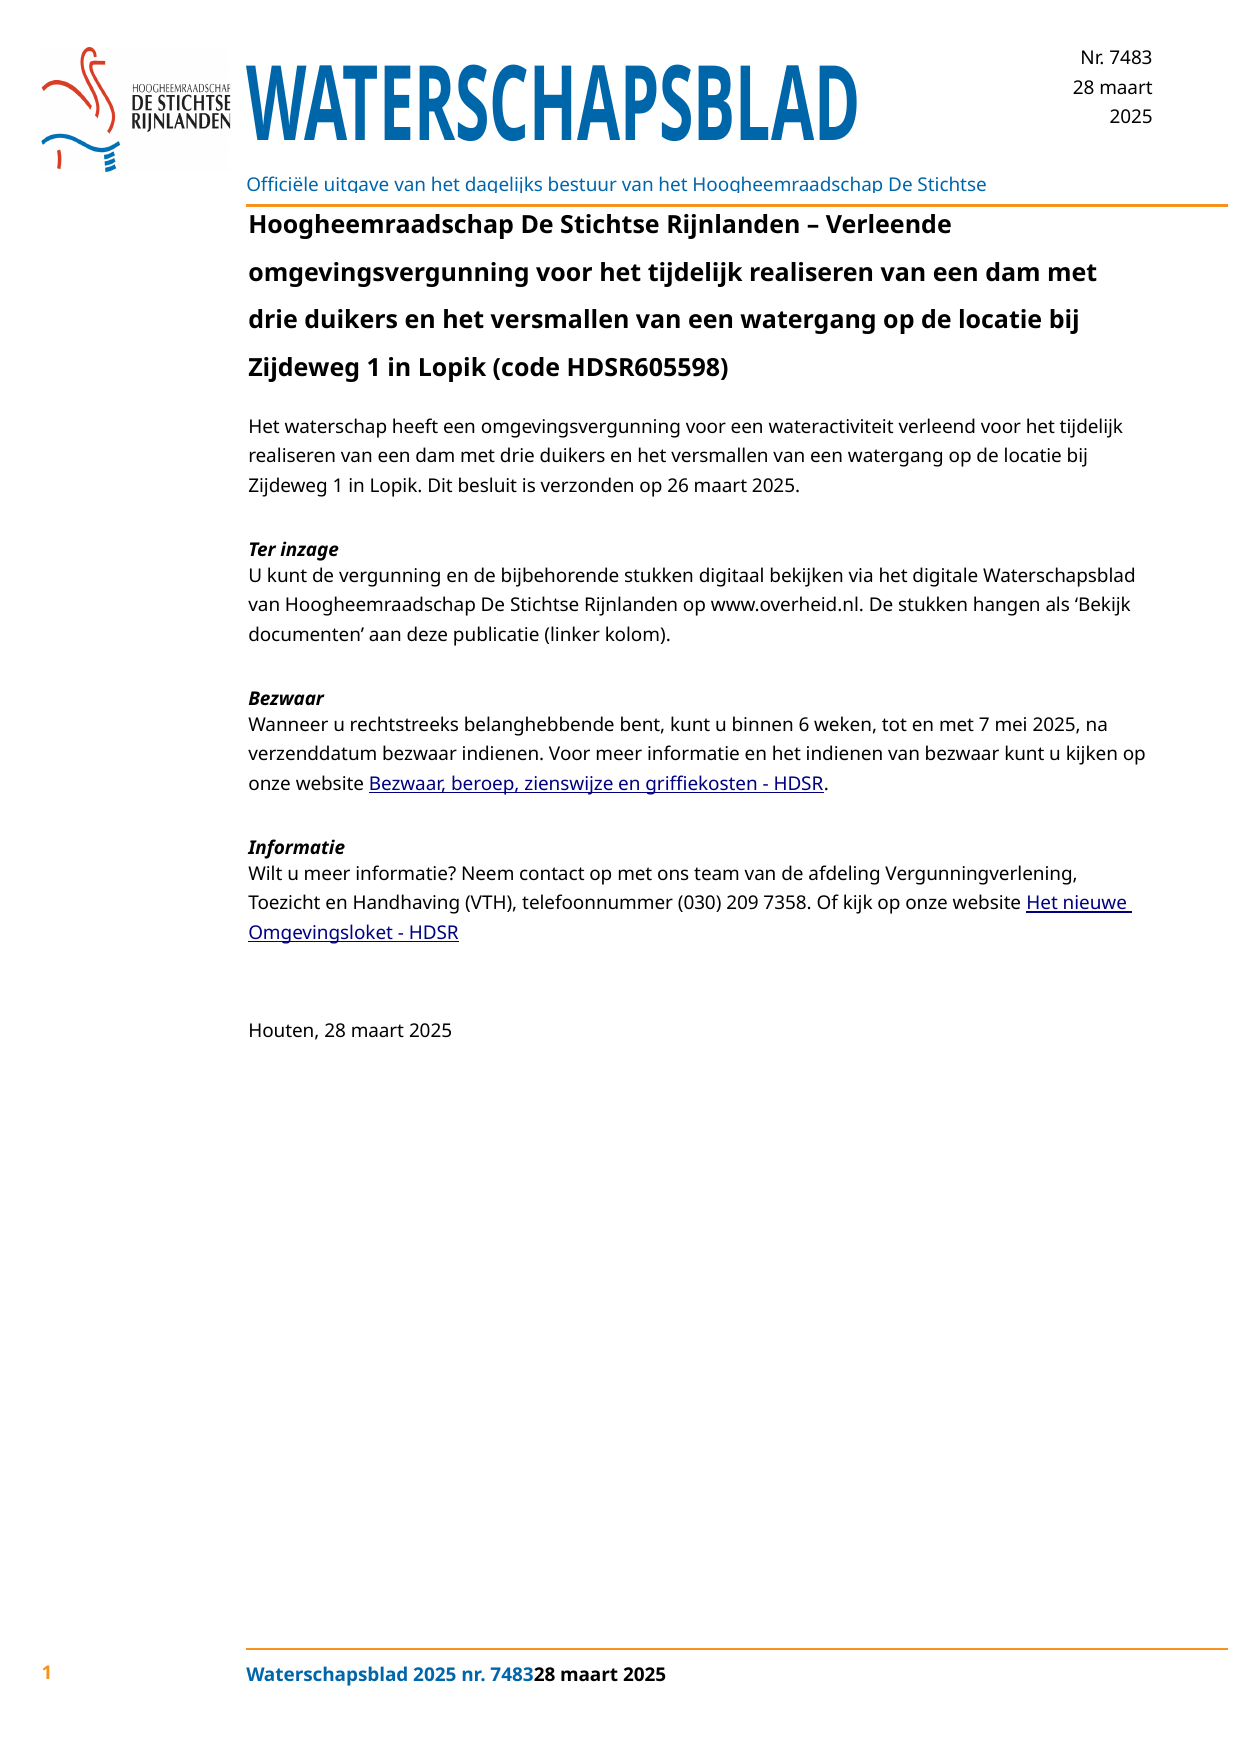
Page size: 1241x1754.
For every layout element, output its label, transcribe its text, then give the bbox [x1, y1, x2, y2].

text Houten, 28 maart 2025 [248, 1017, 1152, 1043]
text Ter inzage [248, 536, 1152, 562]
text Wanneer u rechtstreeks belanghebbende bent, kunt u binnen 6 weken, tot en met 7 mei 2025, na verzenddatum bezwaar indienen. Voor meer informatie en het indienen van bezwaar kunt u kijken op onze website Bezwaar, beroep, zienswijze en griffiekosten - HDSR. [248, 711, 1152, 796]
text Het waterschap heeft een omgevingsvergunning voor een wateractiviteit verleend voor het tijdelijk realiseren van een dam met drie duikers en het versmallen van een watergang op de locatie bij Zijdeweg 1 in Lopik. Dit besluit is verzonden op 26 maart 2025. [248, 413, 1152, 498]
text Wilt u meer informatie? Neem contact op met ons team van de afdeling Vergunningverlening, Toezicht en Handhaving (VTH), telefoonnummer (030) 209 7358. Of kijk op onze website Het nieuwe Omgevingsloket - HDSR [248, 860, 1152, 944]
text U kunt de vergunning en de bijbehorende stukken digitaal bekijken via het digitale Waterschapsblad van Hoogheemraadschap De Stichtse Rijnlanden op www.overheid.nl. De stukken hangen als ‘Bekijk documenten’ aan deze publicatie (linker kolom). [248, 562, 1152, 647]
text Informatie [248, 834, 1152, 860]
picture [41, 47, 231, 172]
text Hoogheemraadschap De Stichtse Rijnlanden – Verleende omgevingsvergunning voor het tijdelijk realiseren van een dam met drie duikers en het versmallen van een watergang op de locatie bij Zijdeweg 1 in Lopik (code HDSR605598) [248, 207, 1152, 384]
text Bezwaar [248, 685, 1152, 711]
